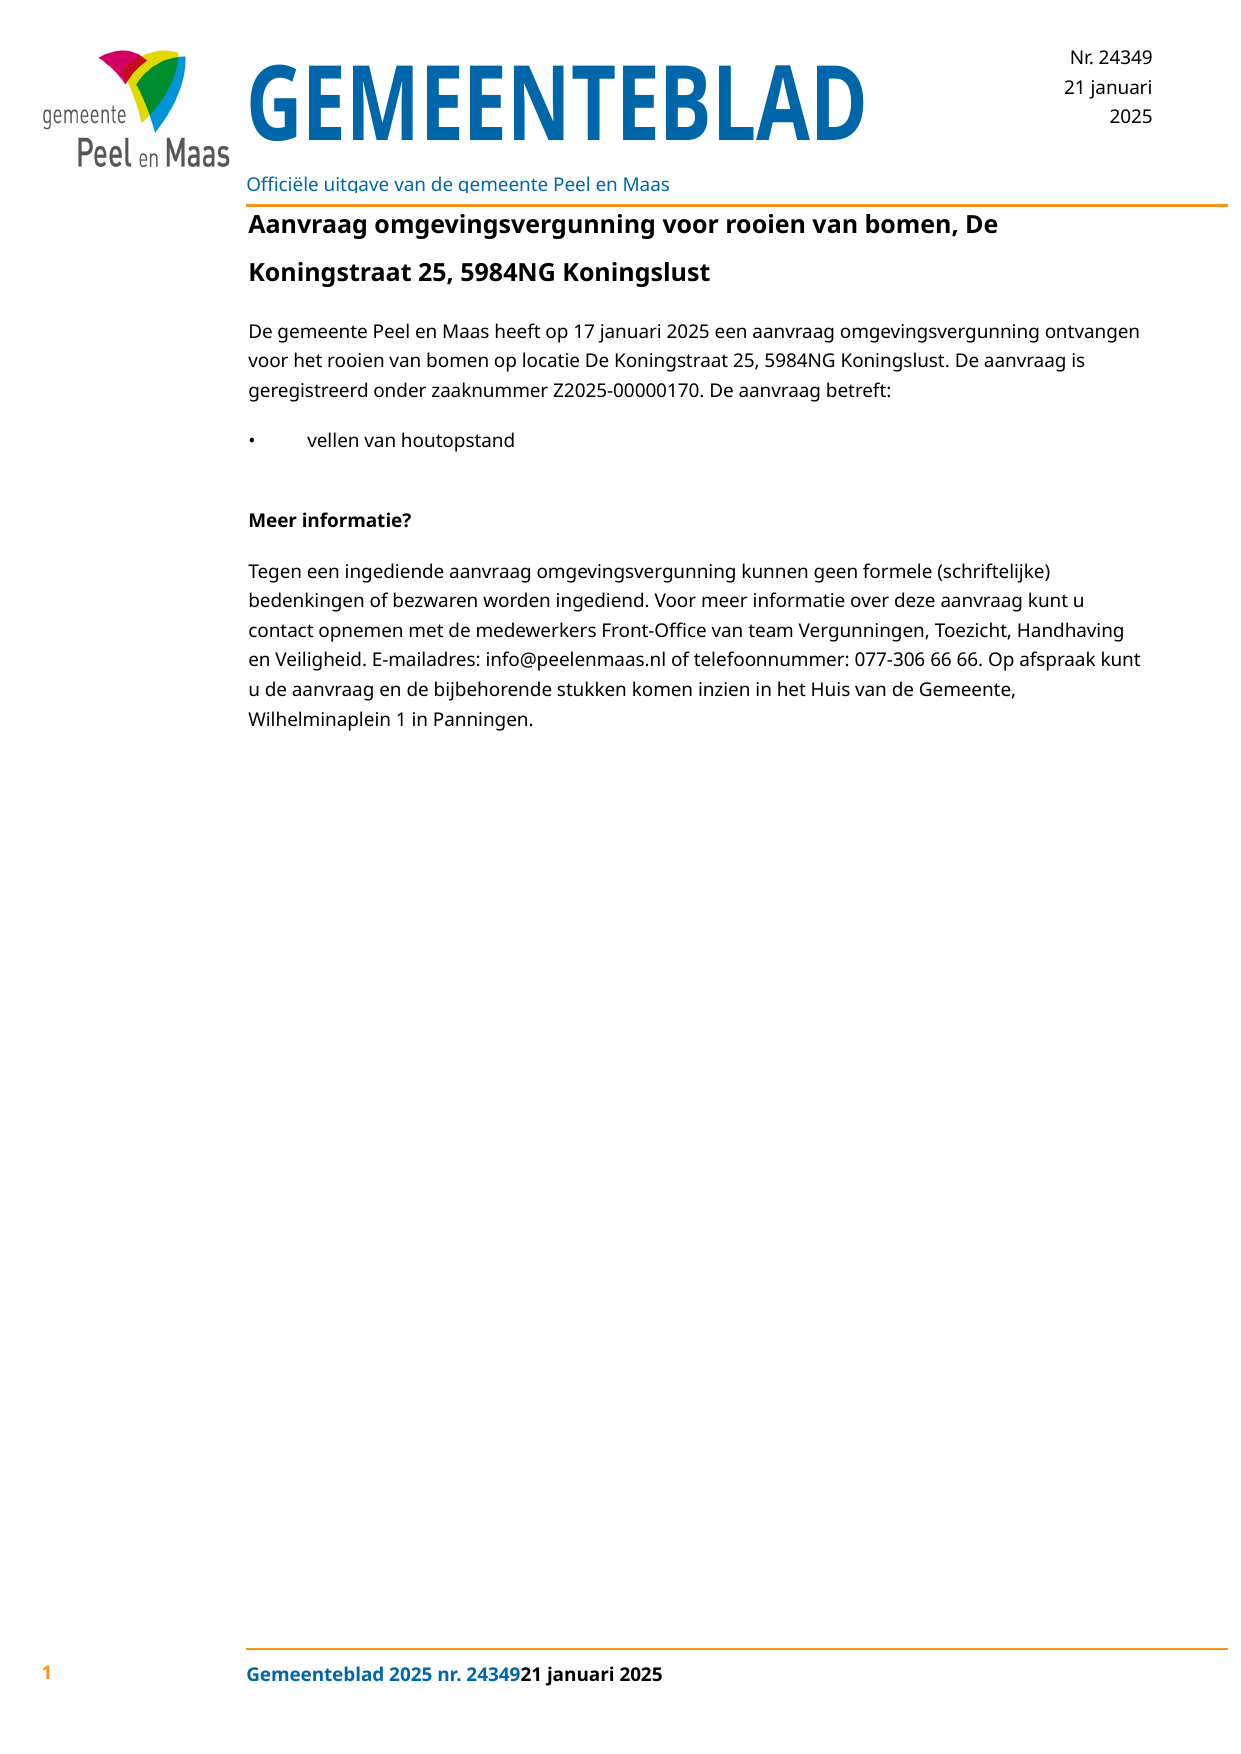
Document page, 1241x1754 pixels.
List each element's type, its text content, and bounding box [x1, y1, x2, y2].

list vellen van houtopstand [248, 427, 1152, 453]
text Aanvraag omgevingsvergunning voor rooien van bomen, De Koningstraat 25, 5984NG Koningslust [248, 207, 1152, 288]
text Meer informatie? [248, 507, 1152, 533]
text Tegen een ingediende aanvraag omgevingsvergunning kunnen geen formele (schriftelijke) bedenkingen of bezwaren worden ingediend. Voor meer informatie over deze aanvraag kunt u contact opnemen met de medewerkers Front-Office van team Vergunningen, Toezicht, Handhaving en Veiligheid. E-mailadres: info@peelenmaas.nl of telefoonnummer: 077-306 66 66. Op afspraak kunt u de aanvraag en de bijbehorende stukken komen inzien in het Huis van de Gemeente, Wilhelminaplein 1 in Panningen. [248, 558, 1152, 732]
text De gemeente Peel en Maas heeft op 17 januari 2025 een aanvraag omgevingsvergunning ontvangen voor het rooien van bomen op locatie De Koningstraat 25, 5984NG Koningslust. De aanvraag is geregistreerd onder zaaknummer Z2025-00000170. De aanvraag betreft: [248, 318, 1152, 403]
picture [41, 47, 231, 172]
